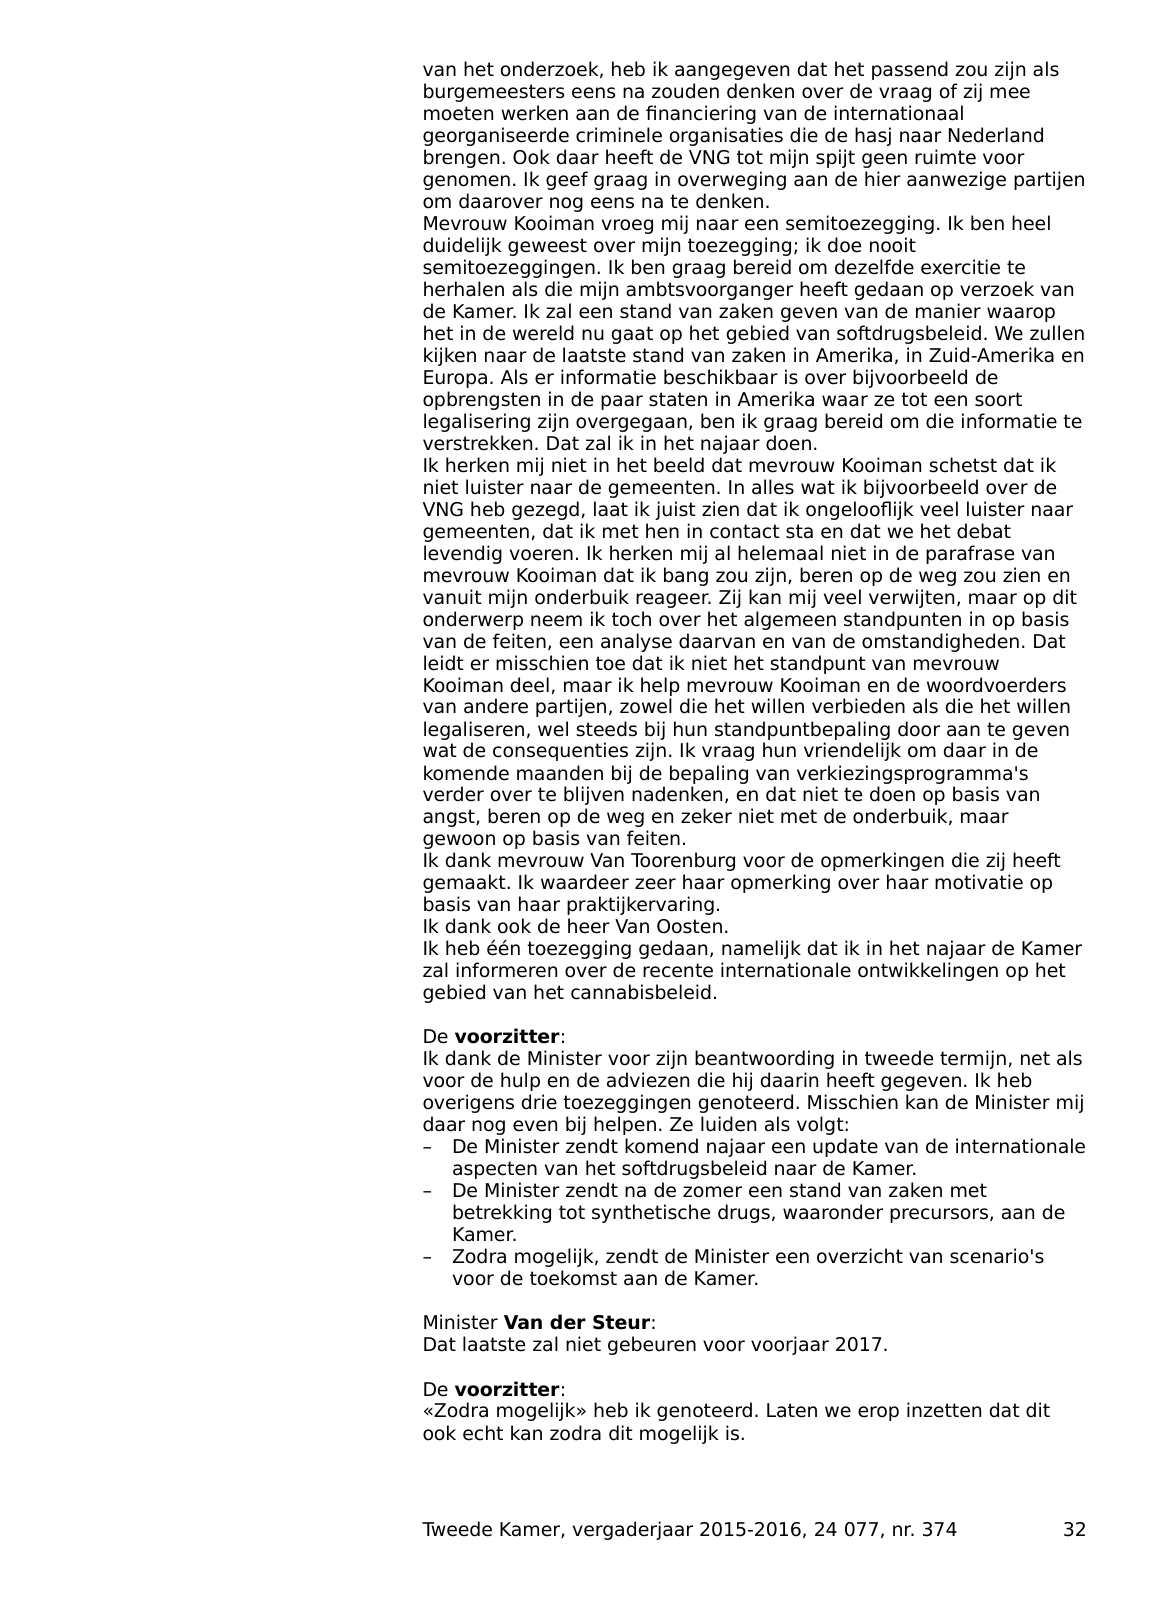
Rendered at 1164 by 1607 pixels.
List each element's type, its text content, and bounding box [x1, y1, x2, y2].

text Ik herken mij niet in het beeld dat mevrouw Kooiman schetst dat ik niet luister naar de gemeenten. In alles wat ik bijvoorbeeld over de VNG heb gezegd, laat ik juist zien dat ik ongelooflijk veel luister naar gemeenten, dat ik met hen in contact sta en dat we het debat levendig voeren. Ik herken mij al helemaal niet in de parafrase van mevrouw Kooiman dat ik bang zou zijn, beren op de weg zou zien en vanuit mijn onderbuik reageer. Zij kan mij veel verwijten, maar op dit onderwerp neem ik toch over het algemeen standpunten in op basis van de feiten, een analyse daarvan en van de omstandigheden. Dat leidt er misschien toe dat ik niet het standpunt van mevrouw Kooiman deel, maar ik help mevrouw Kooiman en de woordvoerders van andere partijen, zowel die het willen verbieden als die het willen legaliseren, wel steeds bij hun standpuntbepaling door aan te geven wat de consequenties zijn. Ik vraag hun vriendelijk om daar in de komende maanden bij de bepaling van verkiezingsprogramma's verder over te blijven nadenken, en dat niet te doen op basis van angst, beren op de weg en zeker niet met de onderbuik, maar gewoon op basis van feiten. [422, 455, 1087, 850]
text Ik dank mevrouw Van Toorenburg voor de opmerkingen die zij heeft gemaakt. Ik waardeer zeer haar opmerking over haar motivatie op basis van haar praktijkervaring. [422, 850, 1087, 916]
text Minister Van der Steur: [422, 1312, 1087, 1334]
text Ik heb één toezegging gedaan, namelijk dat ik in het najaar de Kamer zal informeren over de recente internationale ontwikkelingen op het gebied van het cannabisbeleid. [422, 938, 1087, 1004]
text – De Minister zendt komend najaar een update van de internationale aspecten van het softdrugsbeleid naar de Kamer. [422, 1136, 1087, 1180]
text van het onderzoek, heb ik aangegeven dat het passend zou zijn als burgemeesters eens na zouden denken over de vraag of zij mee moeten werken aan de financiering van de internationaal georganiseerde criminele organisaties die de hasj naar Nederland brengen. Ook daar heeft de VNG tot mijn spijt geen ruimte voor genomen. Ik geef graag in overweging aan de hier aanwezige partijen om daarover nog eens na te denken. [422, 59, 1087, 213]
text Dat laatste zal niet gebeuren voor voorjaar 2017. [422, 1334, 1087, 1356]
text – De Minister zendt na de zomer een stand van zaken met betrekking tot synthetische drugs, waaronder precursors, aan de Kamer. [422, 1180, 1087, 1246]
text De voorzitter: [422, 1378, 1087, 1400]
text Ik dank de Minister voor zijn beantwoording in tweede termijn, net als voor de hulp en de adviezen die hij daarin heeft gegeven. Ik heb overigens drie toezeggingen genoteerd. Misschien kan de Minister mij daar nog even bij helpen. Ze luiden als volgt: [422, 1048, 1087, 1136]
text «Zodra mogelijk» heb ik genoteerd. Laten we erop inzetten dat dit ook echt kan zodra dit mogelijk is. [422, 1400, 1087, 1444]
text De voorzitter: [422, 1026, 1087, 1048]
text Ik dank ook de heer Van Oosten. [422, 916, 1087, 938]
text Mevrouw Kooiman vroeg mij naar een semitoezegging. Ik ben heel duidelijk geweest over mijn toezegging; ik doe nooit semitoezeggingen. Ik ben graag bereid om dezelfde exercitie te herhalen als die mijn ambtsvoorganger heeft gedaan op verzoek van de Kamer. Ik zal een stand van zaken geven van de manier waarop het in de wereld nu gaat op het gebied van softdrugsbeleid. We zullen kijken naar de laatste stand van zaken in Amerika, in Zuid-Amerika en Europa. Als er informatie beschikbaar is over bijvoorbeeld de opbrengsten in de paar staten in Amerika waar ze tot een soort legalisering zijn overgegaan, ben ik graag bereid om die informatie te verstrekken. Dat zal ik in het najaar doen. [422, 213, 1087, 455]
text – Zodra mogelijk, zendt de Minister een overzicht van scenario's voor de toekomst aan de Kamer. [422, 1246, 1087, 1290]
